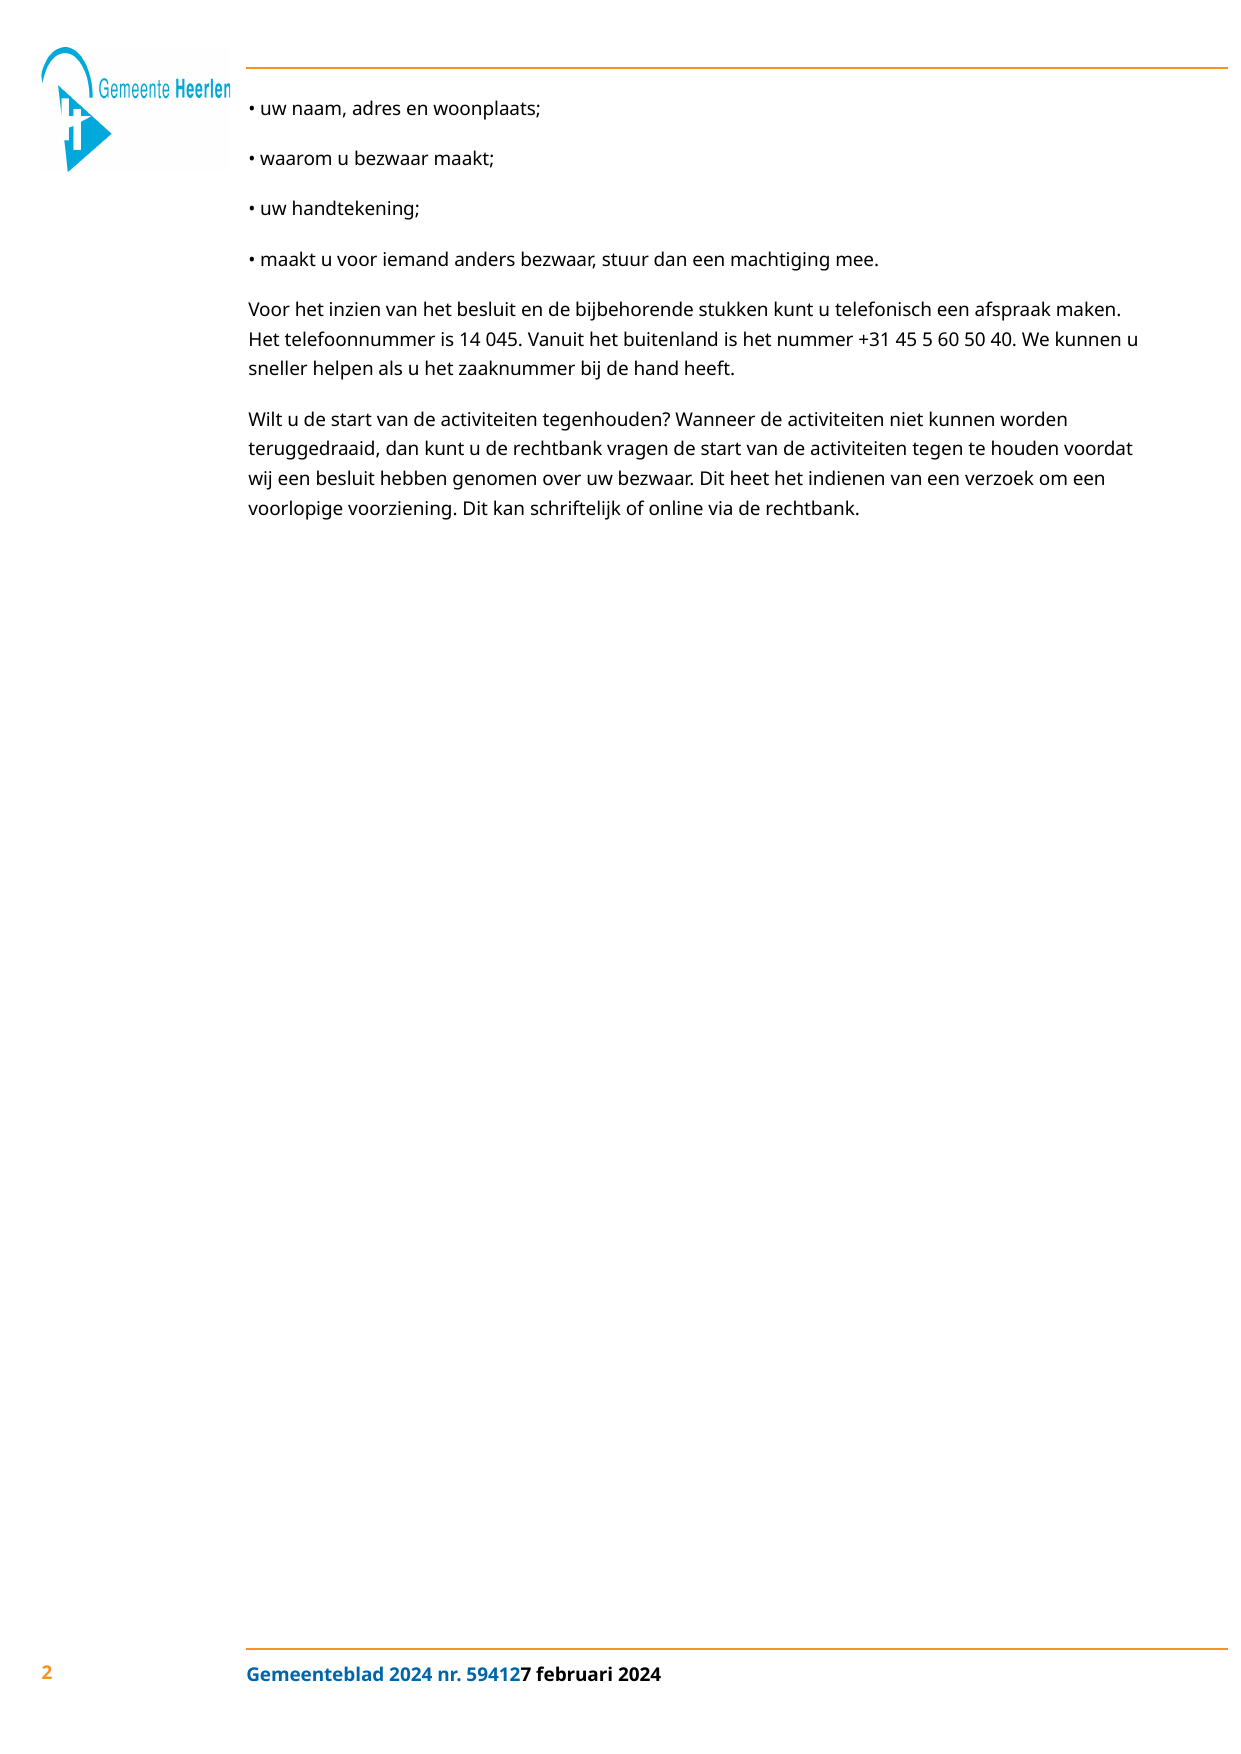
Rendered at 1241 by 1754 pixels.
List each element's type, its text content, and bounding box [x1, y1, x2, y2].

picture [41, 47, 231, 172]
text Voor het inzien van het besluit en de bijbehorende stukken kunt u telefonisch een afspraak maken. Het telefoonnummer is 14 045. Vanuit het buitenland is het nummer +31 45 5 60 50 40. We kunnen u sneller helpen als u het zaaknummer bij de hand heeft. [248, 296, 1152, 381]
text • maakt u voor iemand anders bezwaar, stuur dan een machtiging mee. [248, 246, 1152, 272]
picture [41, 47, 59, 70]
text • uw handtekening; [248, 196, 1152, 221]
text Wilt u de start van de activiteiten tegenhouden? Wanneer de activiteiten niet kunnen worden teruggedraaid, dan kunt u de rechtbank vragen de start van de activiteiten tegen te houden voordat wij een besluit hebben genomen over uw bezwaar. Dit heet het indienen van een verzoek om een voorlopige voorziening. Dit kan schriftelijk of online via de rechtbank. [248, 406, 1152, 521]
text • uw naam, adres en woonplaats; [248, 95, 1152, 121]
text • waarom u bezwaar maakt; [248, 145, 1152, 171]
